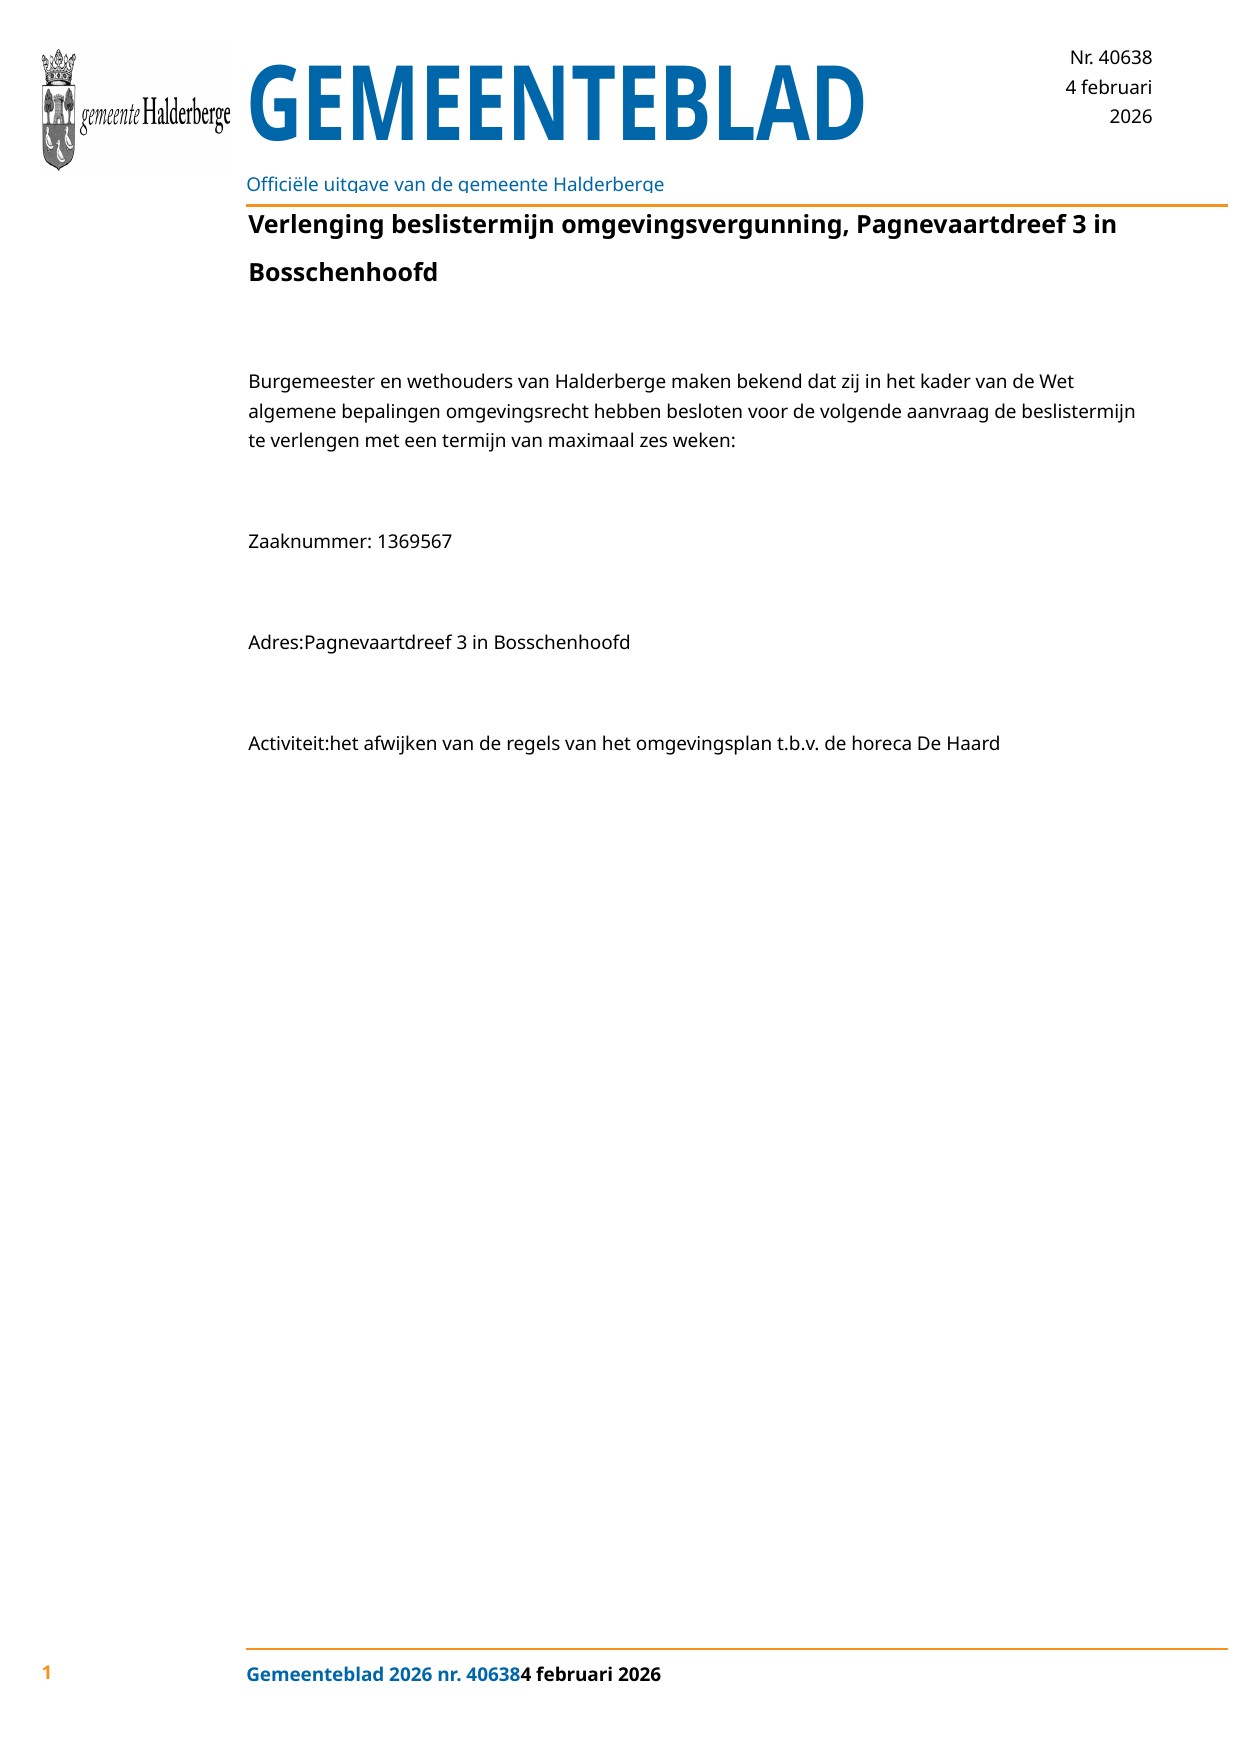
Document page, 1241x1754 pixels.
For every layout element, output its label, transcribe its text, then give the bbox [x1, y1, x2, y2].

picture [41, 47, 231, 172]
text Zaaknummer: 1369567 [248, 528, 1152, 554]
text Activiteit:het afwijken van de regels van het omgevingsplan t.b.v. de horeca De Haard [248, 730, 1152, 756]
text Adres:Pagnevaartdreef 3 in Bosschenhoofd [248, 629, 1152, 655]
text Burgemeester en wethouders van Halderberge maken bekend dat zij in het kader van de Wet algemene bepalingen omgevingsrecht hebben besloten voor de volgende aanvraag de beslistermijn te verlengen met een termijn van maximaal zes weken: [248, 368, 1152, 453]
text Verlenging beslistermijn omgevingsvergunning, Pagnevaartdreef 3 in Bosschenhoofd [248, 207, 1152, 288]
